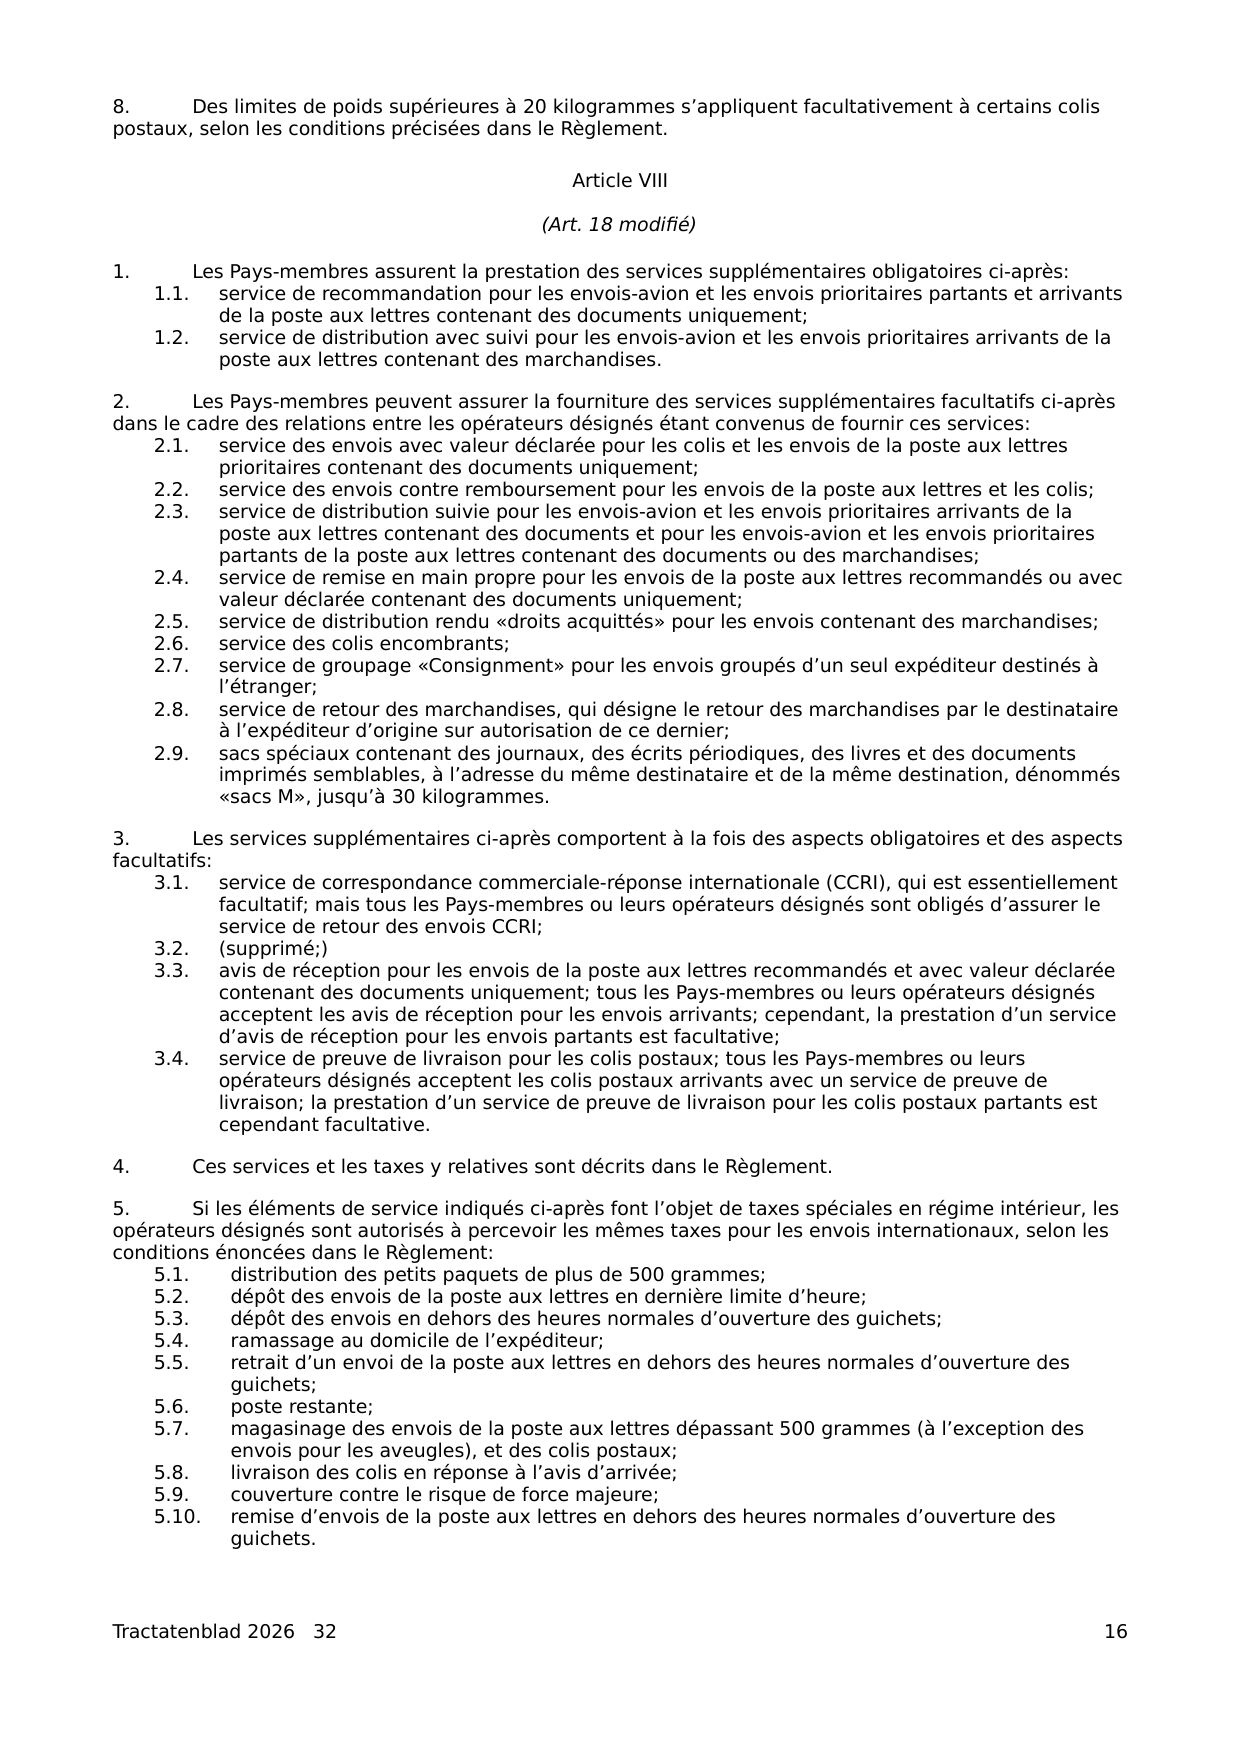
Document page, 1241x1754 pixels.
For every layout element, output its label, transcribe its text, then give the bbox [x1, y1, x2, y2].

text 2.4. service de remise en main propre pour les envois de la poste aux lettres recommandés ou avec valeur déclarée contenant des documents uniquement; [153, 567, 1128, 611]
text 2.8. service de retour des marchandises, qui désigne le retour des marchandises par le destinataire à l’expéditeur d’origine sur autorisation de ce dernier; [153, 698, 1128, 742]
text 3.1. service de correspondance commerciale-réponse internationale (CCRI), qui est essentiellement facultatif; mais tous les Pays-membres ou leurs opérateurs désignés sont obligés d’assurer le service de retour des envois CCRI; [153, 872, 1128, 938]
text 5.1. distribution des petits paquets de plus de 500 grammes; [153, 1264, 1128, 1286]
text 5.5. retrait d’un envoi de la poste aux lettres en dehors des heures normales d’ouverture des guichets; [153, 1352, 1128, 1396]
text 5.2. dépôt des envois de la poste aux lettres en dernière limite d’heure; [153, 1286, 1128, 1308]
text 2. Les Pays-membres peuvent assurer la fourniture des services supplémentaires facultatifs ci-après dans le cadre des relations entre les opérateurs désignés étant convenus de fournir ces services: [112, 391, 1128, 435]
text 2.3. service de distribution suivie pour les envois-avion et les envois prioritaires arrivants de la poste aux lettres contenant des documents et pour les envois-avion et les envois prioritaires partants de la poste aux lettres contenant des documents ou des marchandises; [153, 501, 1128, 567]
text 5.6. poste restante; [153, 1396, 1128, 1418]
text 2.6. service des colis encombrants; [153, 632, 1128, 654]
text 1.2. service de distribution avec suivi pour les envois-avion et les envois prioritaires arrivants de la poste aux lettres contenant des marchandises. [153, 327, 1128, 371]
text 2.7. service de groupage «Consignment» pour les envois groupés d’un seul expéditeur destinés à l’étranger; [153, 654, 1128, 698]
text 5.10. remise d’envois de la poste aux lettres en dehors des heures normales d’ouverture des guichets. [153, 1506, 1128, 1550]
text 5.9. couverture contre le risque de force majeure; [153, 1484, 1128, 1506]
text 1.1. service de recommandation pour les envois-avion et les envois prioritaires partants et arrivants de la poste aux lettres contenant des documents uniquement; [153, 283, 1128, 327]
text 3.4. service de preuve de livraison pour les colis postaux; tous les Pays-membres ou leurs opérateurs désignés acceptent les colis postaux arrivants avec un service de preuve de livraison; la prestation d’un service de preuve de livraison pour les colis postaux partants est cependant facultative. [153, 1048, 1128, 1136]
text 5.8. livraison des colis en réponse à l’avis d’arrivée; [153, 1462, 1128, 1484]
text 3.2. (supprimé;) [153, 938, 1128, 960]
text 2.9. sacs spéciaux contenant des journaux, des écrits périodiques, des livres et des documents imprimés semblables, à l’adresse du même destinataire et de la même destination, dénommés «sacs M», jusqu’à 30 kilogrammes. [153, 742, 1128, 808]
text 5. Si les éléments de service indiqués ci-après font l’objet de taxes spéciales en régime intérieur, les opérateurs désignés sont autorisés à percevoir les mêmes taxes pour les envois internationaux, selon les conditions énoncées dans le Règlement: [112, 1198, 1128, 1264]
text 1. Les Pays-membres assurent la prestation des services supplémentaires obligatoires ci-après: [112, 261, 1128, 283]
text 5.3. dépôt des envois en dehors des heures normales d’ouverture des guichets; [153, 1308, 1128, 1330]
text 2.2. service des envois contre remboursement pour les envois de la poste aux lettres et les colis; [153, 479, 1128, 501]
text 2.1. service des envois avec valeur déclarée pour les colis et les envois de la poste aux lettres prioritaires contenant des documents uniquement; [153, 435, 1128, 479]
text 3. Les services supplémentaires ci-après comportent à la fois des aspects obligatoires et des aspects facultatifs: [112, 828, 1128, 872]
text 8. Des limites de poids supérieures à 20 kilogrammes s’appliquent facultativement à certains colis postaux, selon les conditions précisées dans le Règlement. [112, 96, 1128, 140]
text 2.5. service de distribution rendu «droits acquittés» pour les envois contenant des marchandises; [153, 611, 1128, 632]
text 3.3. avis de réception pour les envois de la poste aux lettres recommandés et avec valeur déclarée contenant des documents uniquement; tous les Pays-membres ou leurs opérateurs désignés acceptent les avis de réception pour les envois arrivants; cependant, la prestation d’un service d’avis de réception pour les envois partants est facultative; [153, 960, 1128, 1048]
text 5.7. magasinage des envois de la poste aux lettres dépassant 500 grammes (à l’exception des envois pour les aveugles), et des colis postaux; [153, 1418, 1128, 1462]
subtitle Article VIII (Art. 18 modifié) [112, 170, 1128, 236]
text 5.4. ramassage au domicile de l’expéditeur; [153, 1330, 1128, 1352]
text 4. Ces services et les taxes y relatives sont décrits dans le Règlement. [112, 1156, 1128, 1178]
